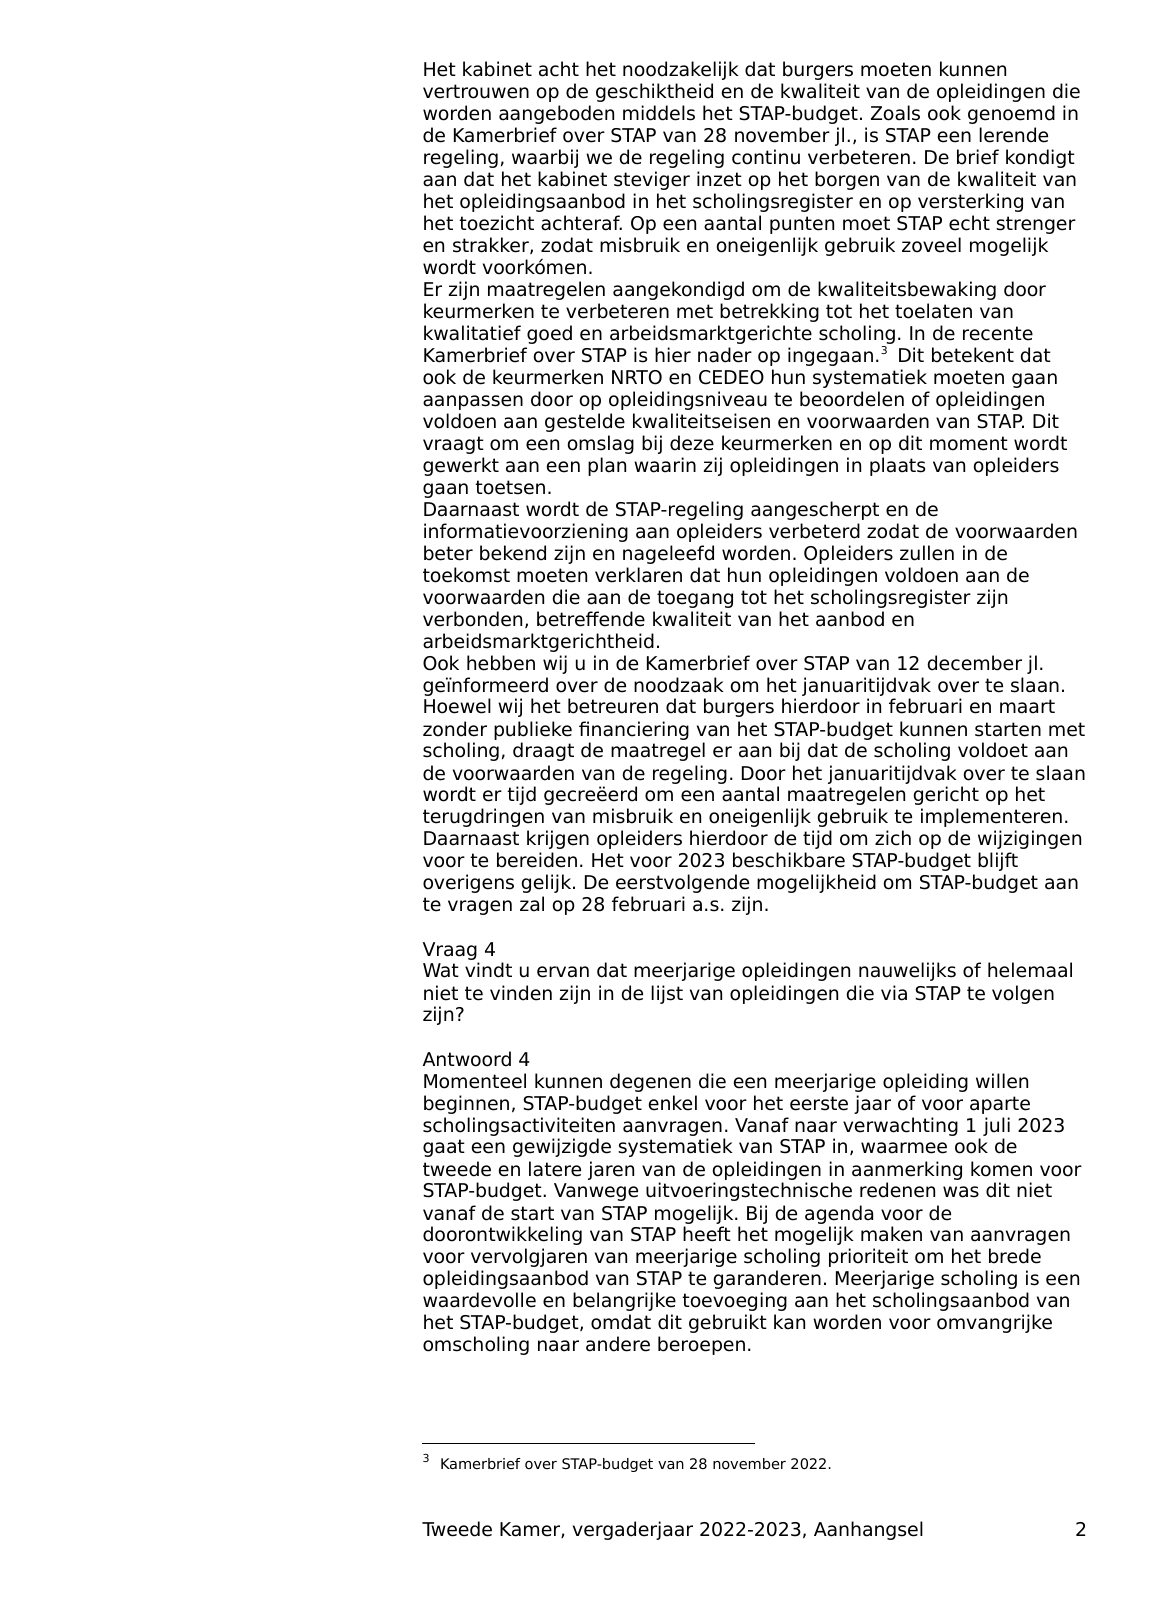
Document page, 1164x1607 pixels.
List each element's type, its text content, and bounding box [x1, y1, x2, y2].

text Kamerbrief over STAP-budget van 28 november 2022. [422, 1452, 1087, 1474]
text Het kabinet acht het noodzakelijk dat burgers moeten kunnen vertrouwen op de geschiktheid en de kwaliteit van de opleidingen die worden aangeboden middels het STAP-budget. Zoals ook genoemd in de Kamerbrief over STAP van 28 november jl., is STAP een lerende regeling, waarbij we de regeling continu verbeteren. De brief kondigt aan dat het kabinet steviger inzet op het borgen van de kwaliteit van het opleidingsaanbod in het scholingsregister en op versterking van het toezicht achteraf. Op een aantal punten moet STAP echt strenger en strakker, zodat misbruik en oneigenlijk gebruik zoveel mogelijk wordt voorkómen. [422, 59, 1087, 279]
text Momenteel kunnen degenen die een meerjarige opleiding willen beginnen, STAP-budget enkel voor het eerste jaar of voor aparte scholingsactiviteiten aanvragen. Vanaf naar verwachting 1 juli 2023 gaat een gewijzigde systematiek van STAP in, waarmee ook de tweede en latere jaren van de opleidingen in aanmerking komen voor STAP-budget. Vanwege uitvoeringstechnische redenen was dit niet vanaf de start van STAP mogelijk. Bij de agenda voor de doorontwikkeling van STAP heeft het mogelijk maken van aanvragen voor vervolgjaren van meerjarige scholing prioriteit om het brede opleidingsaanbod van STAP te garanderen. Meerjarige scholing is een waardevolle en belangrijke toevoeging aan het scholingsaanbod van het STAP-budget, omdat dit gebruikt kan worden voor omvangrijke omscholing naar andere beroepen. [422, 1071, 1087, 1356]
text Vraag 4 [422, 938, 1087, 960]
text Daarnaast wordt de STAP-regeling aangescherpt en de informatievoorziening aan opleiders verbeterd zodat de voorwaarden beter bekend zijn en nageleefd worden. Opleiders zullen in de toekomst moeten verklaren dat hun opleidingen voldoen aan de voorwaarden die aan de toegang tot het scholingsregister zijn verbonden, betreffende kwaliteit van het aanbod en arbeidsmarktgerichtheid. [422, 499, 1087, 652]
text Er zijn maatregelen aangekondigd om de kwaliteitsbewaking door keurmerken te verbeteren met betrekking tot het toelaten van kwalitatief goed en arbeidsmarktgerichte scholing. In de recente Kamerbrief over STAP is hier nader op ingegaan. Dit betekent dat ook de keurmerken NRTO en CEDEO hun systematiek moeten gaan aanpassen door op opleidingsniveau te beoordelen of opleidingen voldoen aan gestelde kwaliteitseisen en voorwaarden van STAP. Dit vraagt om een omslag bij deze keurmerken en op dit moment wordt gewerkt aan een plan waarin zij opleidingen in plaats van opleiders gaan toetsen. [422, 279, 1087, 499]
text Wat vindt u ervan dat meerjarige opleidingen nauwelijks of helemaal niet te vinden zijn in de lijst van opleidingen die via STAP te volgen zijn? [422, 960, 1087, 1026]
text Ook hebben wij u in de Kamerbrief over STAP van 12 december jl. geïnformeerd over de noodzaak om het januaritijdvak over te slaan. Hoewel wij het betreuren dat burgers hierdoor in februari en maart zonder publieke financiering van het STAP-budget kunnen starten met scholing, draagt de maatregel er aan bij dat de scholing voldoet aan de voorwaarden van de regeling. Door het januaritijdvak over te slaan wordt er tijd gecreëerd om een aantal maatregelen gericht op het terugdringen van misbruik en oneigenlijk gebruik te implementeren. Daarnaast krijgen opleiders hierdoor de tijd om zich op de wijzigingen voor te bereiden. Het voor 2023 beschikbare STAP-budget blijft overigens gelijk. De eerstvolgende mogelijkheid om STAP-budget aan te vragen zal op 28 februari a.s. zijn. [422, 652, 1087, 916]
text Antwoord 4 [422, 1048, 1087, 1071]
